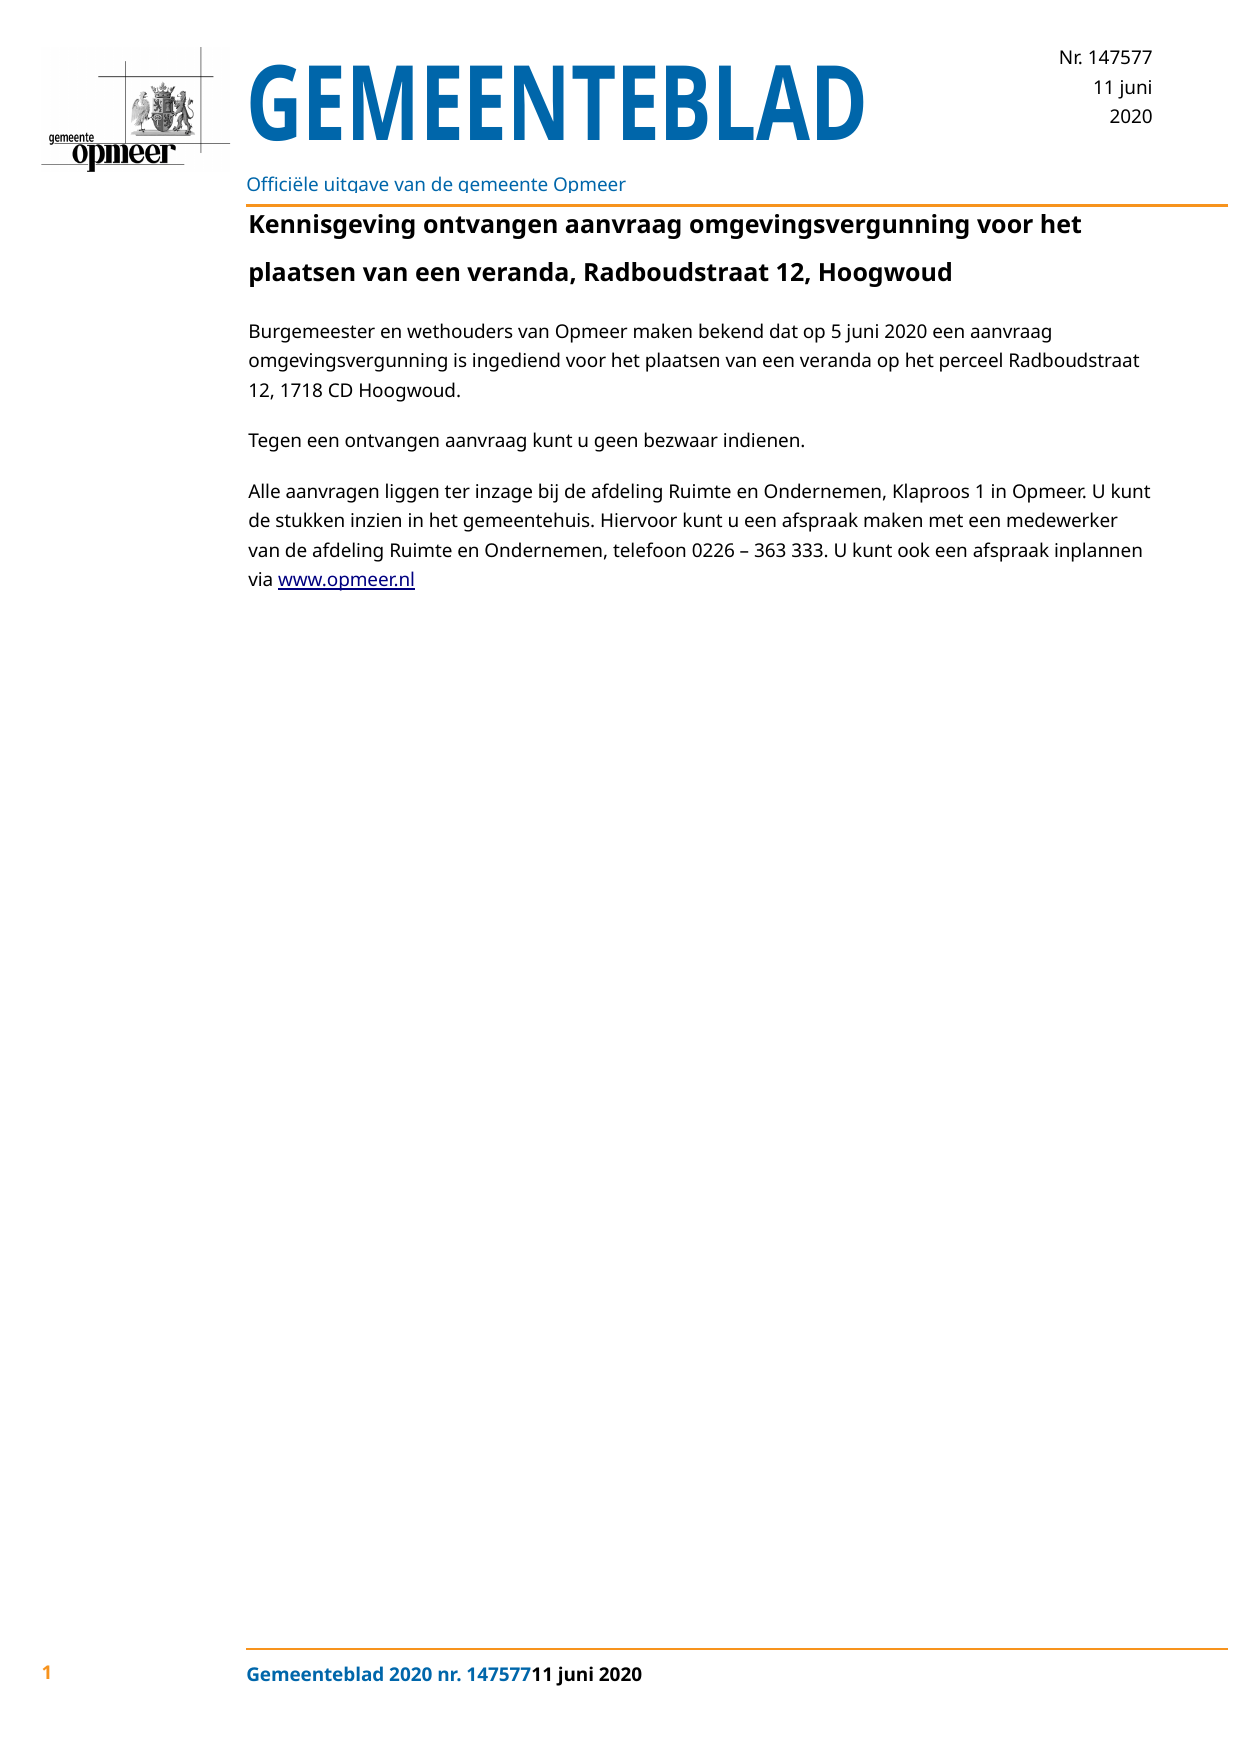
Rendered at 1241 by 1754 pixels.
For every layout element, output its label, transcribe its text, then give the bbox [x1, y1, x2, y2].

text Kennisgeving ontvangen aanvraag omgevingsvergunning voor het plaatsen van een veranda, Radboudstraat 12, Hoogwoud [248, 207, 1152, 288]
picture [41, 47, 231, 172]
text Alle aanvragen liggen ter inzage bij de afdeling Ruimte en Ondernemen, Klaproos 1 in Opmeer. U kunt de stukken inzien in het gemeentehuis. Hiervoor kunt u een afspraak maken met een medewerker van de afdeling Ruimte en Ondernemen, telefoon 0226 – 363 333. U kunt ook een afspraak inplannen via www.opmeer.nl [248, 478, 1152, 592]
text Tegen een ontvangen aanvraag kunt u geen bezwaar indienen. [248, 427, 1152, 453]
text Burgemeester en wethouders van Opmeer maken bekend dat op 5 juni 2020 een aanvraag omgevingsvergunning is ingediend voor het plaatsen van een veranda op het perceel Radboudstraat 12, 1718 CD Hoogwoud. [248, 318, 1152, 403]
